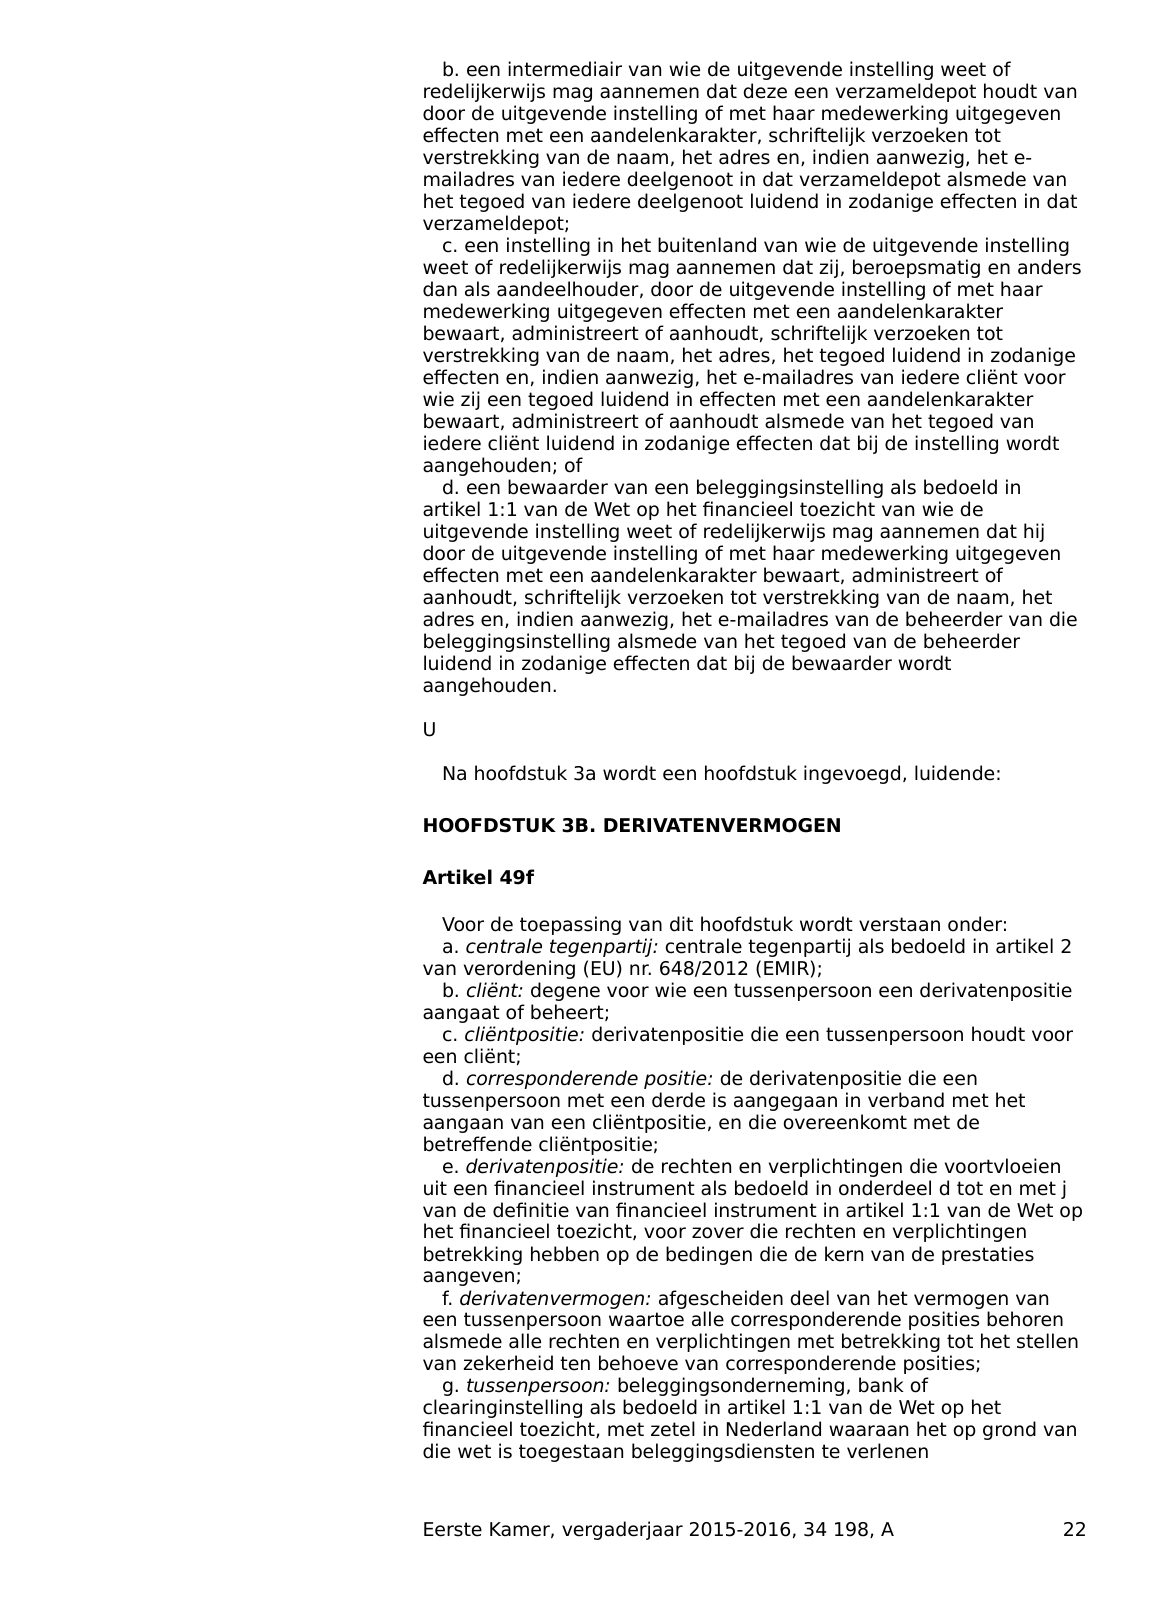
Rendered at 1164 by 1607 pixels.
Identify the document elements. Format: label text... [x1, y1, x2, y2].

text Voor de toepassing van dit hoofdstuk wordt verstaan onder: [422, 914, 1087, 936]
text b. een intermediair van wie de uitgevende instelling weet of redelijkerwijs mag aannemen dat deze een verzameldepot houdt van door de uitgevende instelling of met haar medewerking uitgegeven effecten met een aandelenkarakter, schriftelijk verzoeken tot verstrekking van de naam, het adres en, indien aanwezig, het e-mailadres van iedere deelgenoot in dat verzameldepot alsmede van het tegoed van iedere deelgenoot luidend in zodanige effecten in dat verzameldepot; [422, 59, 1087, 235]
text a. centrale tegenpartij: centrale tegenpartij als bedoeld in artikel 2 van verordening (EU) nr. 648/2012 (EMIR); [422, 936, 1087, 980]
text d. corresponderende positie: de derivatenpositie die een tussenpersoon met een derde is aangegaan in verband met het aangaan van een cliëntpositie, en die overeenkomt met de betreffende cliëntpositie; [422, 1068, 1087, 1156]
subtitle Artikel 49f [422, 867, 1087, 889]
text c. een instelling in het buitenland van wie de uitgevende instelling weet of redelijkerwijs mag aannemen dat zij, beroepsmatig en anders dan als aandeelhouder, door de uitgevende instelling of met haar medewerking uitgegeven effecten met een aandelenkarakter bewaart, administreert of aanhoudt, schriftelijk verzoeken tot verstrekking van de naam, het adres, het tegoed luidend in zodanige effecten en, indien aanwezig, het e-mailadres van iedere cliënt voor wie zij een tegoed luidend in effecten met een aandelenkarakter bewaart, administreert of aanhoudt alsmede van het tegoed van iedere cliënt luidend in zodanige effecten dat bij de instelling wordt aangehouden; of [422, 235, 1087, 477]
text Na hoofdstuk 3a wordt een hoofdstuk ingevoegd, luidende: [422, 763, 1087, 785]
text d. een bewaarder van een beleggingsinstelling als bedoeld in artikel 1:1 van de Wet op het financieel toezicht van wie de uitgevende instelling weet of redelijkerwijs mag aannemen dat hij door de uitgevende instelling of met haar medewerking uitgegeven effecten met een aandelenkarakter bewaart, administreert of aanhoudt, schriftelijk verzoeken tot verstrekking van de naam, het adres en, indien aanwezig, het e-mailadres van de beheerder van die beleggingsinstelling alsmede van het tegoed van de beheerder luidend in zodanige effecten dat bij de bewaarder wordt aangehouden. [422, 477, 1087, 696]
text e. derivatenpositie: de rechten en verplichtingen die voortvloeien uit een financieel instrument als bedoeld in onderdeel d tot en met j van de definitie van financieel instrument in artikel 1:1 van de Wet op het financieel toezicht, voor zover die rechten en verplichtingen betrekking hebben op de bedingen die de kern van de prestaties aangeven; [422, 1156, 1087, 1287]
text g. tussenpersoon: beleggingsonderneming, bank of clearinginstelling als bedoeld in artikel 1:1 van de Wet op het financieel toezicht, met zetel in Nederland waaraan het op grond van die wet is toegestaan beleggingsdiensten te verlenen [422, 1375, 1087, 1463]
subtitle HOOFDSTUK 3B. DERIVATENVERMOGEN [422, 815, 1087, 837]
text c. cliëntpositie: derivatenpositie die een tussenpersoon houdt voor een cliënt; [422, 1024, 1087, 1068]
text f. derivatenvermogen: afgescheiden deel van het vermogen van een tussenpersoon waartoe alle corresponderende posities behoren alsmede alle rechten en verplichtingen met betrekking tot het stellen van zekerheid ten behoeve van corresponderende posities; [422, 1287, 1087, 1375]
text b. cliënt: degene voor wie een tussenpersoon een derivatenpositie aangaat of beheert; [422, 980, 1087, 1024]
text U [422, 719, 1087, 741]
